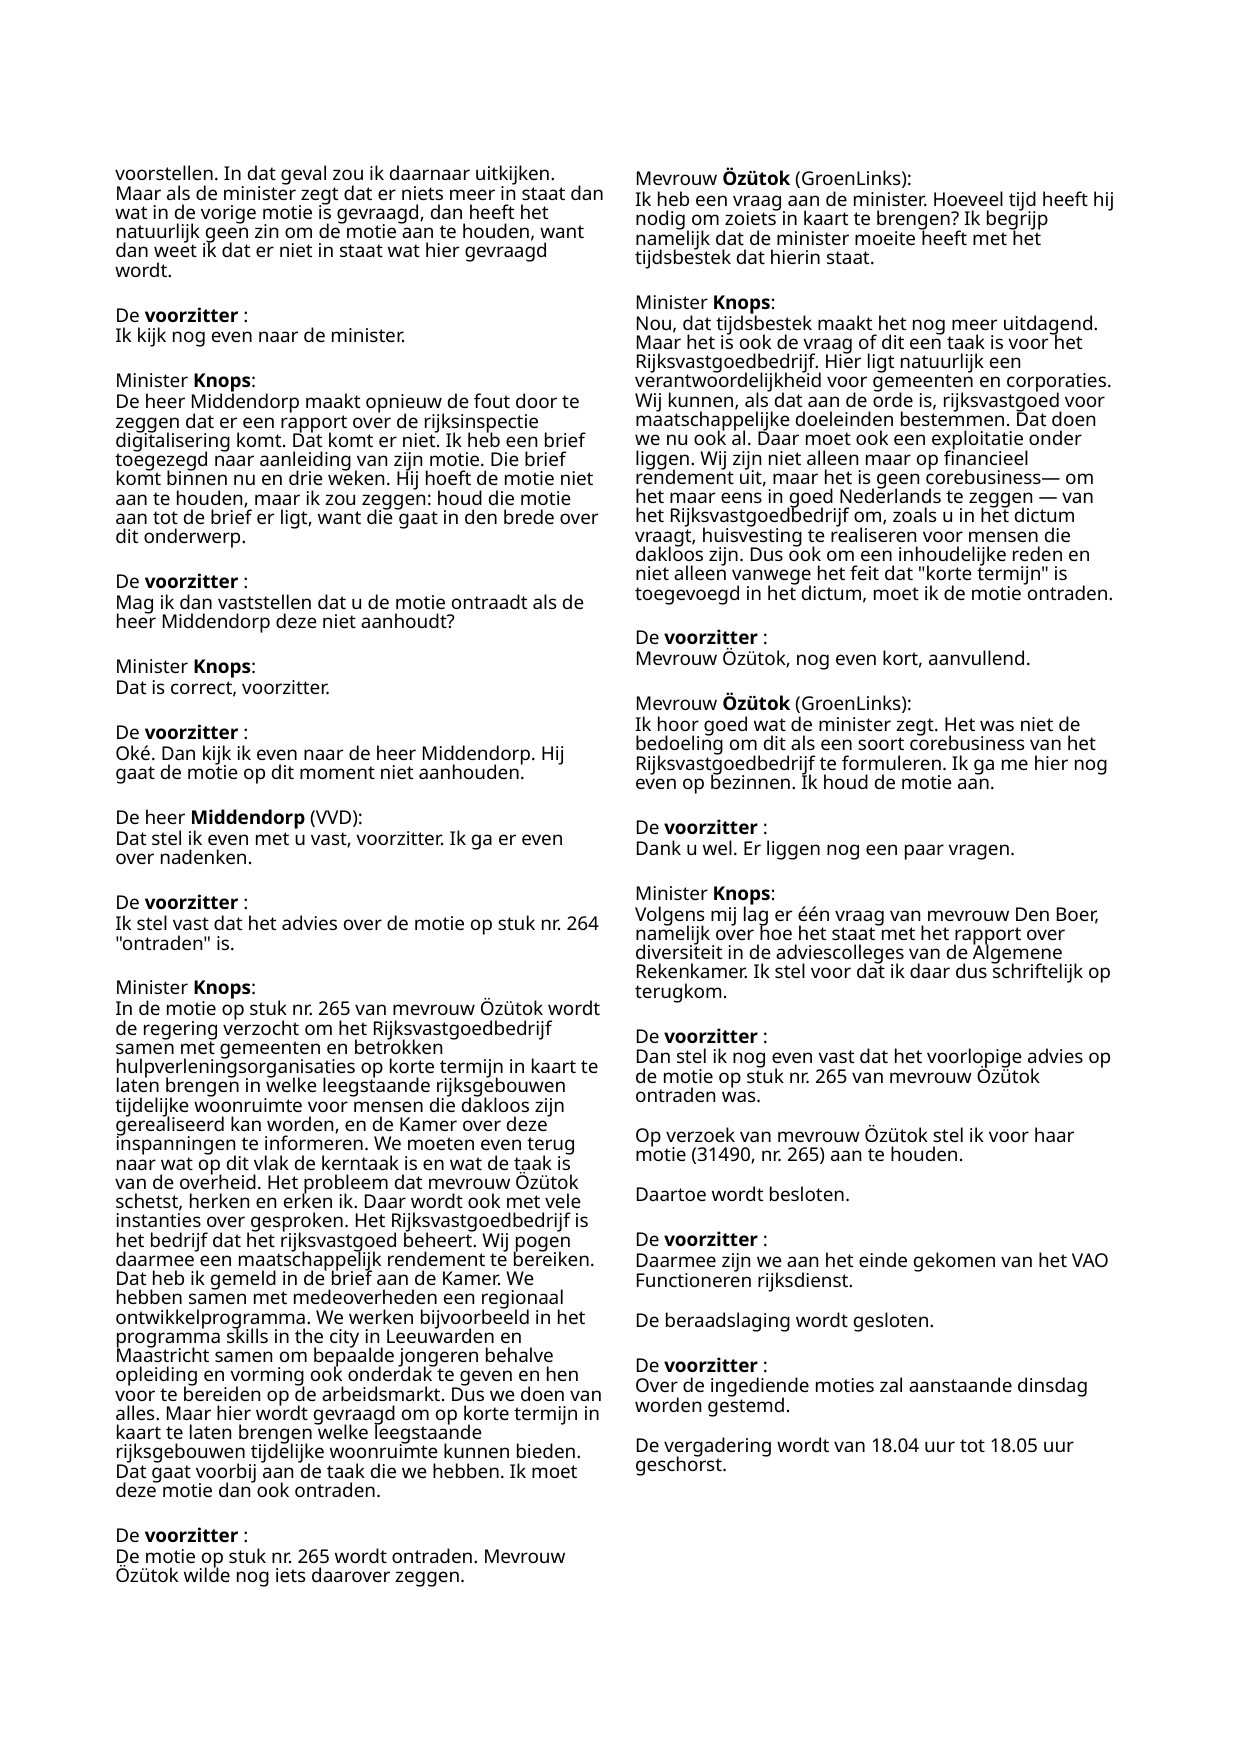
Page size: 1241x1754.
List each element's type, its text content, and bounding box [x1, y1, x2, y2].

text Mevrouw Özütok (GroenLinks): [635, 690, 1125, 716]
text Dank u wel. Er liggen nog een paar vragen. [635, 840, 1125, 859]
text Mag ik dan vaststellen dat u de motie ontraadt als de heer Middendorp deze niet aanhoudt? [115, 594, 605, 633]
text De voorzitter : [115, 889, 605, 915]
text De voorzitter : [115, 719, 605, 745]
text Daartoe wordt besloten. [635, 1186, 1125, 1206]
text Minister Knops: [635, 289, 1125, 315]
text De voorzitter : [635, 1023, 1125, 1048]
text Nou, dat tijdsbestek maakt het nog meer uitdagend. Maar het is ook de vraag of dit een taak is voor het Rijksvastgoedbedrijf. Hier ligt natuurlijk een verantwoordelijkheid voor gemeenten en corporaties. Wij kunnen, als dat aan de orde is, rijksvastgoed voor maatschappelijke doeleinden bestemmen. Dat doen we nu ook al. Daar moet ook een exploitatie onder liggen. Wij zijn niet alleen maar op financieel rendement uit, maar het is geen corebusiness— om het maar eens in goed Nederlands te zeggen — van het Rijksvastgoedbedrijf om, zoals u in het dictum vraagt, huisvesting te realiseren voor mensen die dakloos zijn. Dus ook om een inhoudelijke reden en niet alleen vanwege het feit dat "korte termijn" is toegevoegd in het dictum, moet ik de motie ontraden. [635, 315, 1125, 604]
text Minister Knops: [115, 974, 605, 1000]
text voorstellen. In dat geval zou ik daarnaar uitkijken. Maar als de minister zegt dat er niets meer in staat dan wat in de vorige motie is gevraagd, dan heeft het natuurlijk geen zin om de motie aan te houden, want dan weet ik dat er niet in staat wat hier gevraagd wordt. [115, 165, 605, 281]
text De voorzitter : [115, 302, 605, 327]
text De voorzitter : [635, 1352, 1125, 1377]
text De beraadslaging wordt gesloten. [635, 1312, 1125, 1331]
text De voorzitter : [115, 568, 605, 594]
text Ik kijk nog even naar de minister. [115, 327, 605, 347]
text Over de ingediende moties zal aanstaande dinsdag worden gestemd. [635, 1377, 1125, 1416]
text Dat is correct, voorzitter. [115, 679, 605, 698]
text De voorzitter : [635, 624, 1125, 650]
text De vergadering wordt van 18.04 uur tot 18.05 uur geschorst. [635, 1437, 1125, 1475]
text Minister Knops: [635, 880, 1125, 906]
text In de motie op stuk nr. 265 van mevrouw Özütok wordt de regering verzocht om het Rijksvastgoedbedrijf samen met gemeenten en betrokken hulpverleningsorganisaties op korte termijn in kaart te laten brengen in welke leegstaande rijksgebouwen tijdelijke woonruimte voor mensen die dakloos zijn gerealiseerd kan worden, en de Kamer over deze inspanningen te informeren. We moeten even terug naar wat op dit vlak de kerntaak is en wat de taak is van de overheid. Het probleem dat mevrouw Özütok schetst, herken en erken ik. Daar wordt ook met vele instanties over gesproken. Het Rijksvastgoedbedrijf is het bedrijf dat het rijksvastgoed beheert. Wij pogen daarmee een maatschappelijk rendement te bereiken. Dat heb ik gemeld in de brief aan de Kamer. We hebben samen met medeoverheden een regionaal ontwikkelprogramma. We werken bijvoorbeeld in het programma skills in the city in Leeuwarden en Maastricht samen om bepaalde jongeren behalve opleiding en vorming ook onderdak te geven en hen voor te bereiden op de arbeidsmarkt. Dus we doen van alles. Maar hier wordt gevraagd om op korte termijn in kaart te laten brengen welke leegstaande rijksgebouwen tijdelijke woonruimte kunnen bieden. Dat gaat voorbij aan de taak die we hebben. Ik moet deze motie dan ook ontraden. [115, 1000, 605, 1501]
text Ik stel vast dat het advies over de motie op stuk nr. 264 "ontraden" is. [115, 915, 605, 954]
text Ik hoor goed wat de minister zegt. Het was niet de bedoeling om dit als een soort corebusiness van het Rijksvastgoedbedrijf te formuleren. Ik ga me hier nog even op bezinnen. Ik houd de motie aan. [635, 716, 1125, 793]
text De heer Middendorp (VVD): [115, 804, 605, 830]
text Daarmee zijn we aan het einde gekomen van het VAO Functioneren rijksdienst. [635, 1252, 1125, 1291]
text Minister Knops: [115, 653, 605, 679]
text Volgens mij lag er één vraag van mevrouw Den Boer, namelijk over hoe het staat met het rapport over diversiteit in de adviescolleges van de Algemene Rekenkamer. Ik stel voor dat ik daar dus schriftelijk op terugkom. [635, 906, 1125, 1002]
text Minister Knops: [115, 368, 605, 393]
text De heer Middendorp maakt opnieuw de fout door te zeggen dat er een rapport over de rijksinspectie digitalisering komt. Dat komt er niet. Ik heb een brief toegezegd naar aanleiding van zijn motie. Die brief komt binnen nu en drie weken. Hij hoeft de motie niet aan te houden, maar ik zou zeggen: houd die motie aan tot de brief er ligt, want die gaat in den brede over dit onderwerp. [115, 393, 605, 547]
text Op verzoek van mevrouw Özütok stel ik voor haar motie (31490, nr. 265) aan te houden. [635, 1127, 1125, 1166]
text De voorzitter : [635, 1227, 1125, 1252]
text Mevrouw Özütok (GroenLinks): [635, 165, 1125, 191]
text De voorzitter : [115, 1522, 605, 1548]
text Mevrouw Özütok, nog even kort, aanvullend. [635, 650, 1125, 669]
text Ik heb een vraag aan de minister. Hoeveel tijd heeft hij nodig om zoiets in kaart te brengen? Ik begrijp namelijk dat de minister moeite heeft met het tijdsbestek dat hierin staat. [635, 191, 1125, 268]
text Dat stel ik even met u vast, voorzitter. Ik ga er even over nadenken. [115, 830, 605, 869]
text De motie op stuk nr. 265 wordt ontraden. Mevrouw Özütok wilde nog iets daarover zeggen. [115, 1548, 605, 1586]
text De voorzitter : [635, 814, 1125, 840]
text Oké. Dan kijk ik even naar de heer Middendorp. Hij gaat de motie op dit moment niet aanhouden. [115, 745, 605, 783]
text Dan stel ik nog even vast dat het voorlopige advies op de motie op stuk nr. 265 van mevrouw Özütok ontraden was. [635, 1048, 1125, 1106]
